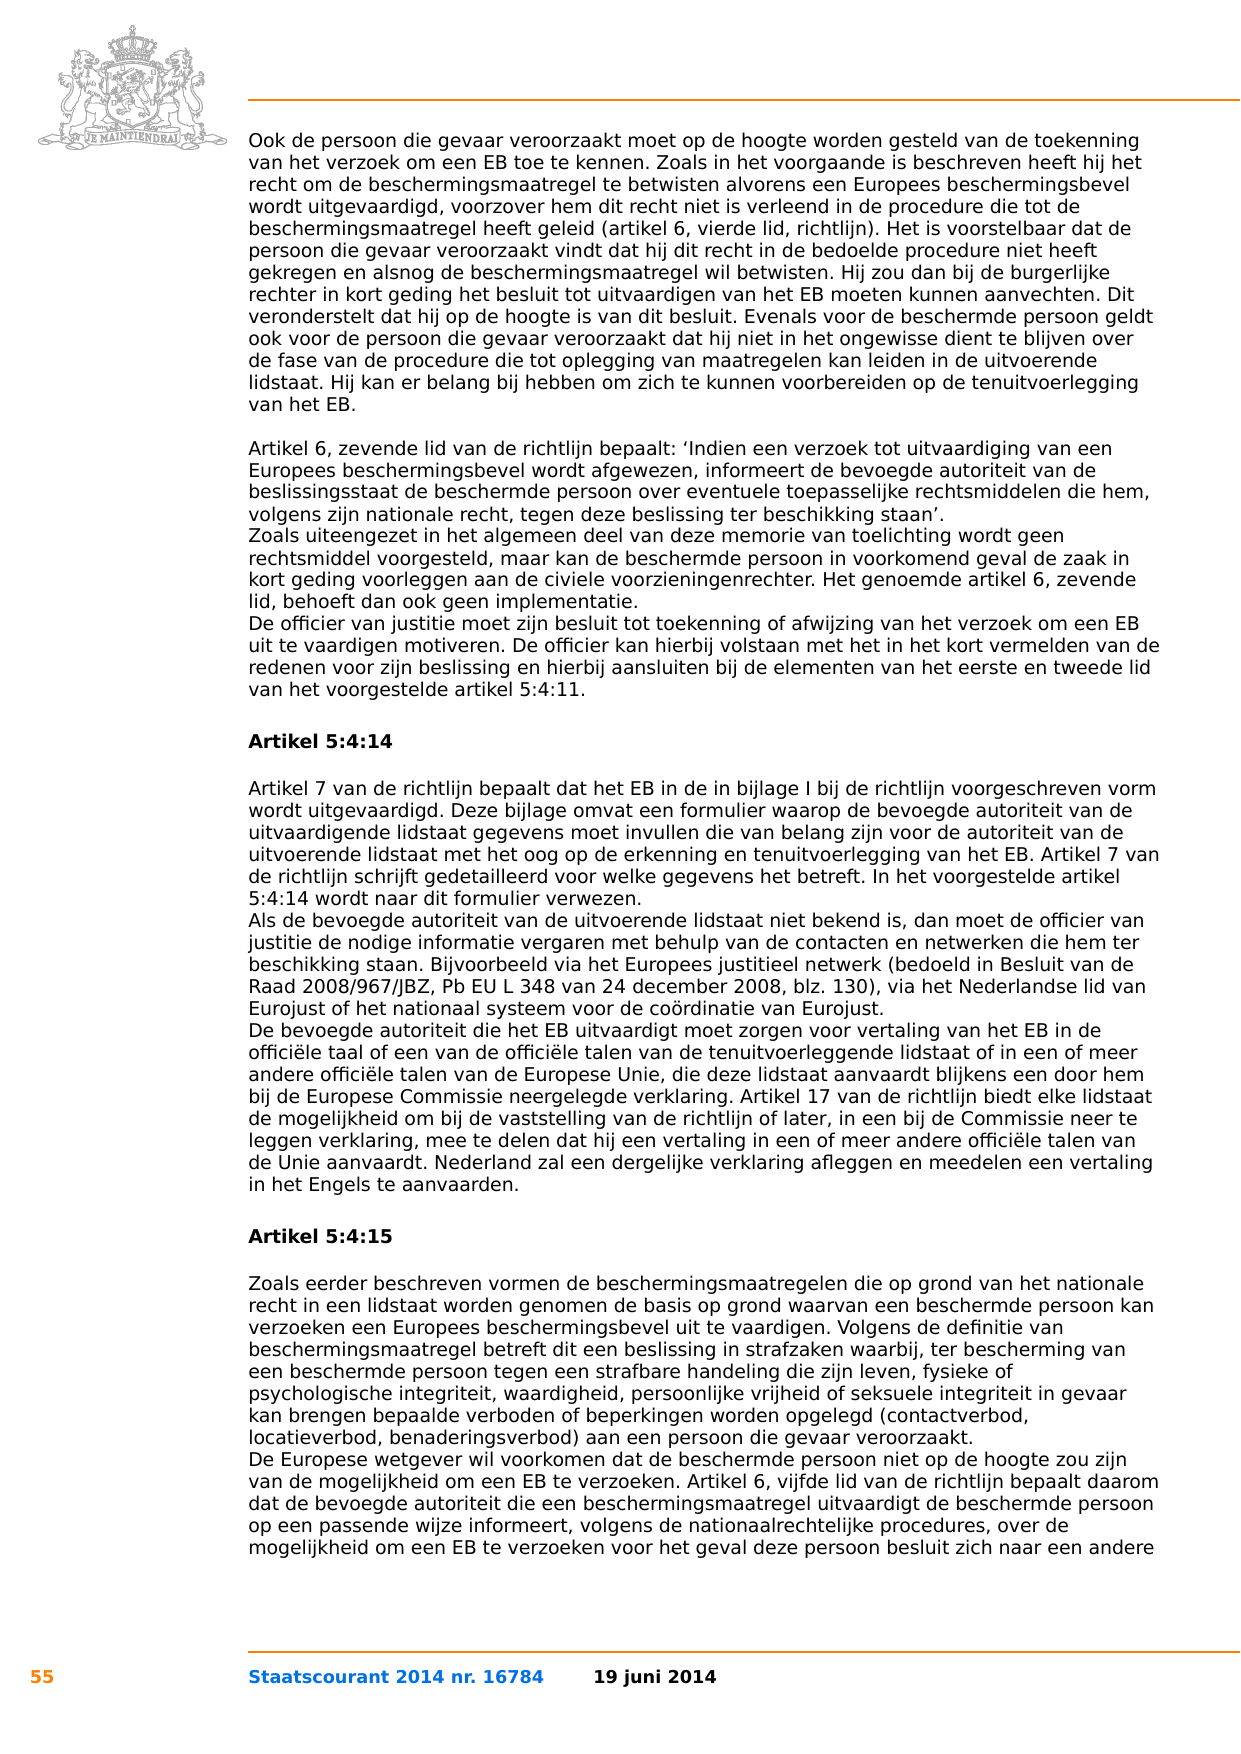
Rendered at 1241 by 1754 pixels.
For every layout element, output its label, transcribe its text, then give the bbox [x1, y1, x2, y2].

subtitle Artikel 5:4:14 [248, 731, 1163, 753]
text Ook de persoon die gevaar veroorzaakt moet op de hoogte worden gesteld van de toekenning van het verzoek om een EB toe te kennen. Zoals in het voorgaande is beschreven heeft hij het recht om de beschermingsmaatregel te betwisten alvorens een Europees beschermingsbevel wordt uitgevaardigd, voorzover hem dit recht niet is verleend in de procedure die tot de beschermingsmaatregel heeft geleid (artikel 6, vierde lid, richtlijn). Het is voorstelbaar dat de persoon die gevaar veroorzaakt vindt dat hij dit recht in de bedoelde procedure niet heeft gekregen en alsnog de beschermingsmaatregel wil betwisten. Hij zou dan bij de burgerlijke rechter in kort geding het besluit tot uitvaardigen van het EB moeten kunnen aanvechten. Dit veronderstelt dat hij op de hoogte is van dit besluit. Evenals voor de beschermde persoon geldt ook voor de persoon die gevaar veroorzaakt dat hij niet in het ongewisse dient te blijven over de fase van de procedure die tot oplegging van maatregelen kan leiden in de uitvoerende lidstaat. Hij kan er belang bij hebben om zich te kunnen voorbereiden op de tenuitvoerlegging van het EB. [248, 130, 1163, 416]
text Zoals uiteengezet in het algemeen deel van deze memorie van toelichting wordt geen rechtsmiddel voorgesteld, maar kan de beschermde persoon in voorkomend geval de zaak in kort geding voorleggen aan de civiele voorzieningenrechter. Het genoemde artikel 6, zevende lid, behoeft dan ook geen implementatie. [248, 525, 1163, 613]
text Artikel 7 van de richtlijn bepaalt dat het EB in de in bijlage I bij de richtlijn voorgeschreven vorm wordt uitgevaardigd. Deze bijlage omvat een formulier waarop de bevoegde autoriteit van de uitvaardigende lidstaat gegevens moet invullen die van belang zijn voor de autoriteit van de uitvoerende lidstaat met het oog op de erkenning en tenuitvoerlegging van het EB. Artikel 7 van de richtlijn schrijft gedetailleerd voor welke gegevens het betreft. In het voorgestelde artikel 5:4:14 wordt naar dit formulier verwezen. [248, 778, 1163, 910]
text De bevoegde autoriteit die het EB uitvaardigt moet zorgen voor vertaling van het EB in de officiële taal of een van de officiële talen van de tenuitvoerleggende lidstaat of in een of meer andere officiële talen van de Europese Unie, die deze lidstaat aanvaardt blijkens een door hem bij de Europese Commissie neergelegde verklaring. Artikel 17 van de richtlijn biedt elke lidstaat de mogelijkheid om bij de vaststelling van de richtlijn of later, in een bij de Commissie neer te leggen verklaring, mee te delen dat hij een vertaling in een of meer andere officiële talen van de Unie aanvaardt. Nederland zal een dergelijke verklaring afleggen en meedelen een vertaling in het Engels te aanvaarden. [248, 1020, 1163, 1196]
picture [38, 25, 227, 150]
text Zoals eerder beschreven vormen de beschermingsmaatregelen die op grond van het nationale recht in een lidstaat worden genomen de basis op grond waarvan een beschermde persoon kan verzoeken een Europees beschermingsbevel uit te vaardigen. Volgens de definitie van beschermingsmaatregel betreft dit een beslissing in strafzaken waarbij, ter bescherming van een beschermde persoon tegen een strafbare handeling die zijn leven, fysieke of psychologische integriteit, waardigheid, persoonlijke vrijheid of seksuele integriteit in gevaar kan brengen bepaalde verboden of beperkingen worden opgelegd (contactverbod, locatieverbod, benaderingsverbod) aan een persoon die gevaar veroorzaakt. [248, 1273, 1163, 1449]
text De officier van justitie moet zijn besluit tot toekenning of afwijzing van het verzoek om een EB uit te vaardigen motiveren. De officier kan hierbij volstaan met het in het kort vermelden van de redenen voor zijn beslissing en hierbij aansluiten bij de elementen van het eerste en tweede lid van het voorgestelde artikel 5:4:11. [248, 613, 1163, 701]
subtitle Artikel 5:4:15 [248, 1226, 1163, 1248]
text Artikel 6, zevende lid van de richtlijn bepaalt: ‘Indien een verzoek tot uitvaardiging van een Europees beschermingsbevel wordt afgewezen, informeert de bevoegde autoriteit van de beslissingsstaat de beschermde persoon over eventuele toepasselijke rechtsmiddelen die hem, volgens zijn nationale recht, tegen deze beslissing ter beschikking staan’. [248, 437, 1163, 525]
text De Europese wetgever wil voorkomen dat de beschermde persoon niet op de hoogte zou zijn van de mogelijkheid om een EB te verzoeken. Artikel 6, vijfde lid van de richtlijn bepaalt daarom dat de bevoegde autoriteit die een beschermingsmaatregel uitvaardigt de beschermde persoon op een passende wijze informeert, volgens de nationaalrechtelijke procedures, over de mogelijkheid om een EB te verzoeken voor het geval deze persoon besluit zich naar een andere [248, 1449, 1163, 1558]
text Als de bevoegde autoriteit van de uitvoerende lidstaat niet bekend is, dan moet de officier van justitie de nodige informatie vergaren met behulp van de contacten en netwerken die hem ter beschikking staan. Bijvoorbeeld via het Europees justitieel netwerk (bedoeld in Besluit van de Raad 2008/967/JBZ, Pb EU L 348 van 24 december 2008, blz. 130), via het Nederlandse lid van Eurojust of het nationaal systeem voor de coördinatie van Eurojust. [248, 910, 1163, 1020]
